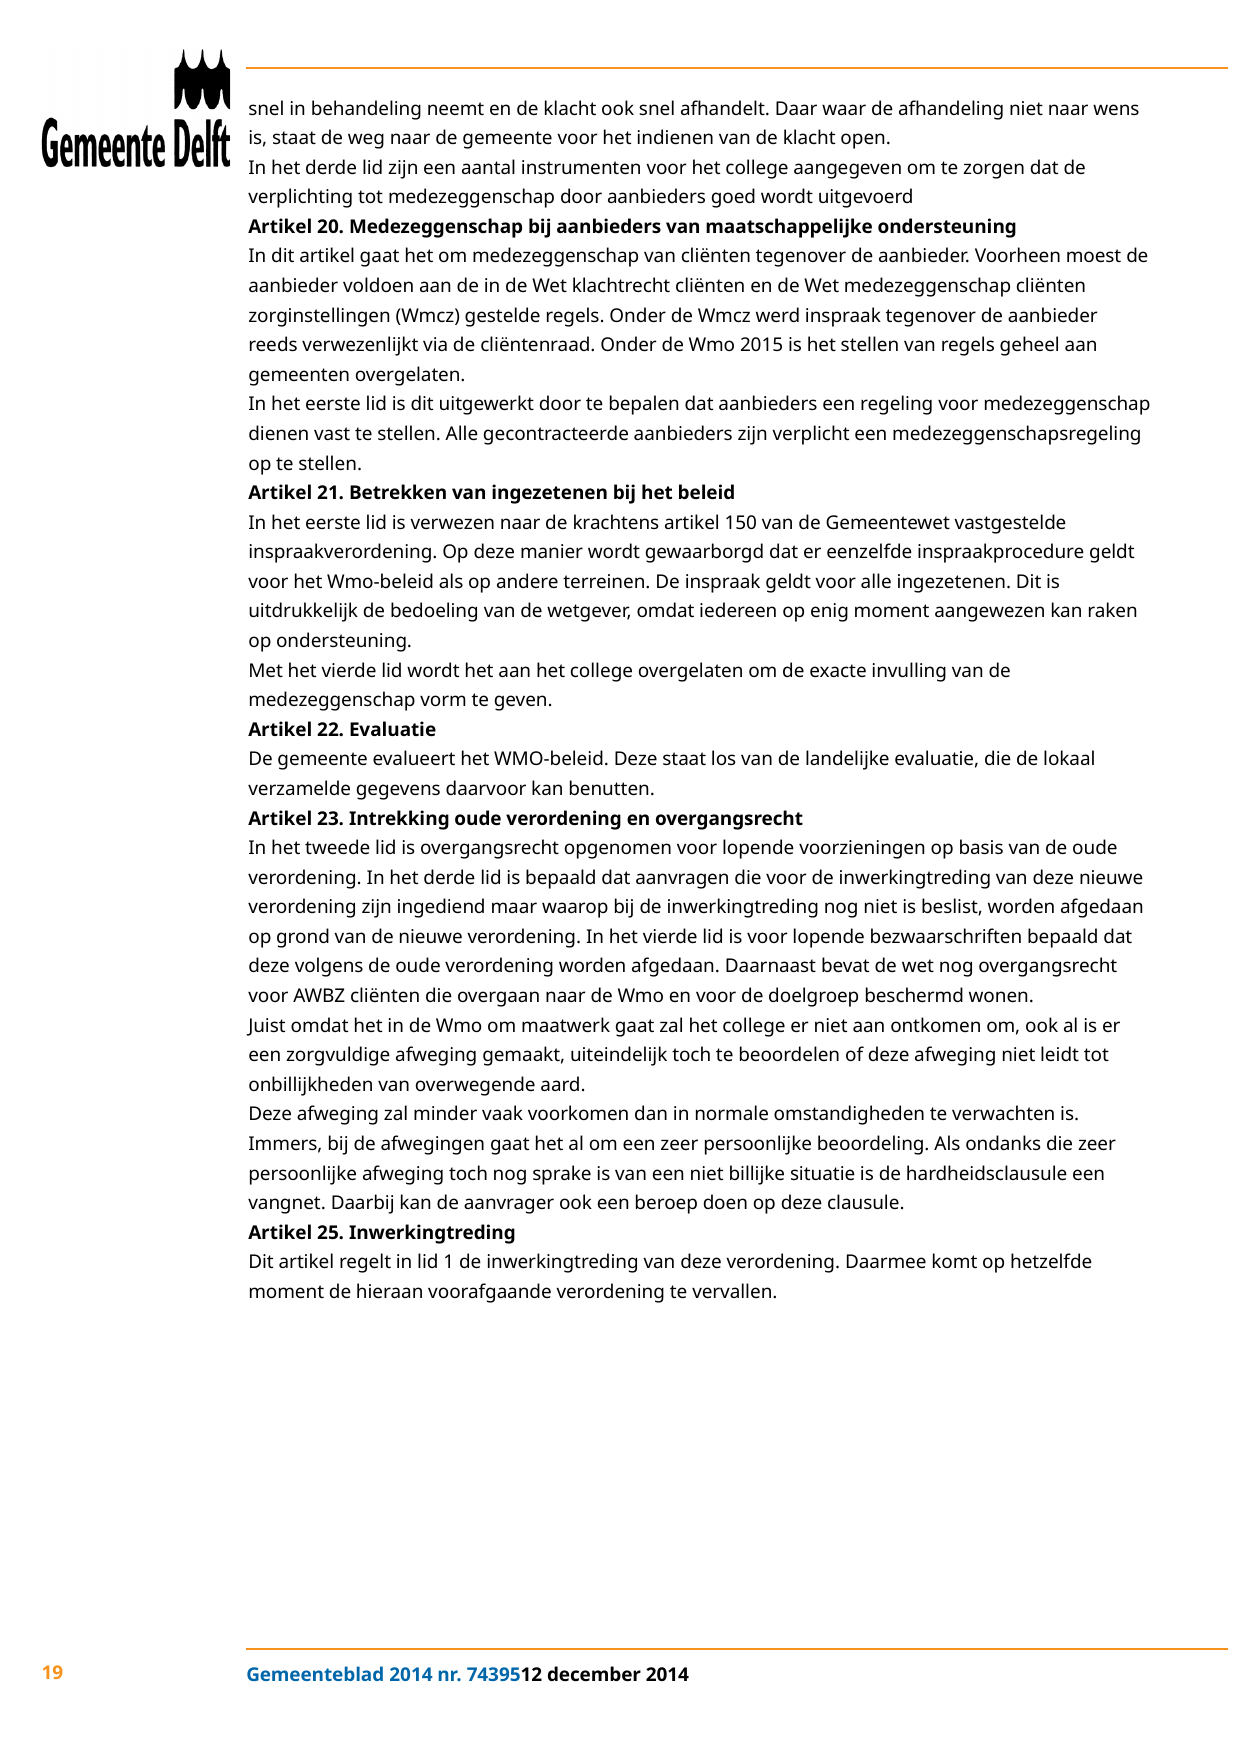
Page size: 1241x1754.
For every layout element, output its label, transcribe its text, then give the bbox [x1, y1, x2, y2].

text Artikel 23. Intrekking oude verordening en overgangsrecht [248, 805, 1152, 831]
text Dit artikel regelt in lid 1 de inwerkingtreding van deze verordening. Daarmee komt op hetzelfde moment de hieraan voorafgaande verordening te vervallen. [248, 1248, 1152, 1304]
text De gemeente evalueert het WMO-beleid. Deze staat los van de landelijke evaluatie, die de lokaal verzamelde gegevens daarvoor kan benutten. [248, 746, 1152, 801]
text Artikel 22. Evaluatie [248, 716, 1152, 742]
text Artikel 25. Inwerkingtreding [248, 1219, 1152, 1245]
text In het derde lid zijn een aantal instrumenten voor het college aangegeven om te zorgen dat de verplichting tot medezeggenschap door aanbieders goed wordt uitgevoerd [248, 154, 1152, 209]
text Artikel 20. Medezeggenschap bij aanbieders van maatschappelijke ondersteuning [248, 213, 1152, 239]
text In het tweede lid is overgangsrecht opgenomen voor lopende voorzieningen op basis van de oude verordening. In het derde lid is bepaald dat aanvragen die voor de inwerkingtreding van deze nieuwe verordening zijn ingediend maar waarop bij de inwerkingtreding nog niet is beslist, worden afgedaan op grond van de nieuwe verordening. In het vierde lid is voor lopende bezwaarschriften bepaald dat deze volgens de oude verordening worden afgedaan. Daarnaast bevat de wet nog overgangsrecht voor AWBZ cliënten die overgaan naar de Wmo en voor de doelgroep beschermd wonen. [248, 834, 1152, 1008]
text In het eerste lid is dit uitgewerkt door te bepalen dat aanbieders een regeling voor medezeggenschap dienen vast te stellen. Alle gecontracteerde aanbieders zijn verplicht een medezeggenschapsregeling op te stellen. [248, 391, 1152, 476]
text Met het vierde lid wordt het aan het college overgelaten om de exacte invulling van de medezeggenschap vorm te geven. [248, 657, 1152, 712]
picture [41, 47, 231, 172]
text Artikel 21. Betrekken van ingezetenen bij het beleid [248, 479, 1152, 505]
text Deze afweging zal minder vaak voorkomen dan in normale omstandigheden te verwachten is. Immers, bij de afwegingen gaat het al om een zeer persoonlijke beoordeling. Als ondanks die zeer persoonlijke afweging toch nog sprake is van een niet billijke situatie is de hardheidsclausule een vangnet. Daarbij kan de aanvrager ook een beroep doen op deze clausule. [248, 1101, 1152, 1215]
text In het eerste lid is verwezen naar de krachtens artikel 150 van de Gemeentewet vastgestelde inspraakverordening. Op deze manier wordt gewaarborgd dat er eenzelfde inspraakprocedure geldt voor het Wmo-beleid als op andere terreinen. De inspraak geldt voor alle ingezetenen. Dit is uitdrukkelijk de bedoeling van de wetgever, omdat iedereen op enig moment aangewezen kan raken op ondersteuning. [248, 509, 1152, 653]
text snel in behandeling neemt en de klacht ook snel afhandelt. Daar waar de afhandeling niet naar wens is, staat de weg naar de gemeente voor het indienen van de klacht open. [248, 95, 1152, 150]
text In dit artikel gaat het om medezeggenschap van cliënten tegenover de aanbieder. Voorheen moest de aanbieder voldoen aan de in de Wet klachtrecht cliënten en de Wet medezeggenschap cliënten zorginstellingen (Wmcz) gestelde regels. Onder de Wmcz werd inspraak tegenover de aanbieder reeds verwezenlijkt via de cliëntenraad. Onder de Wmo 2015 is het stellen van regels geheel aan gemeenten overgelaten. [248, 243, 1152, 387]
text Juist omdat het in de Wmo om maatwerk gaat zal het college er niet aan ontkomen om, ook al is er een zorgvuldige afweging gemaakt, uiteindelijk toch te beoordelen of deze afweging niet leidt tot onbillijkheden van overwegende aard. [248, 1012, 1152, 1097]
